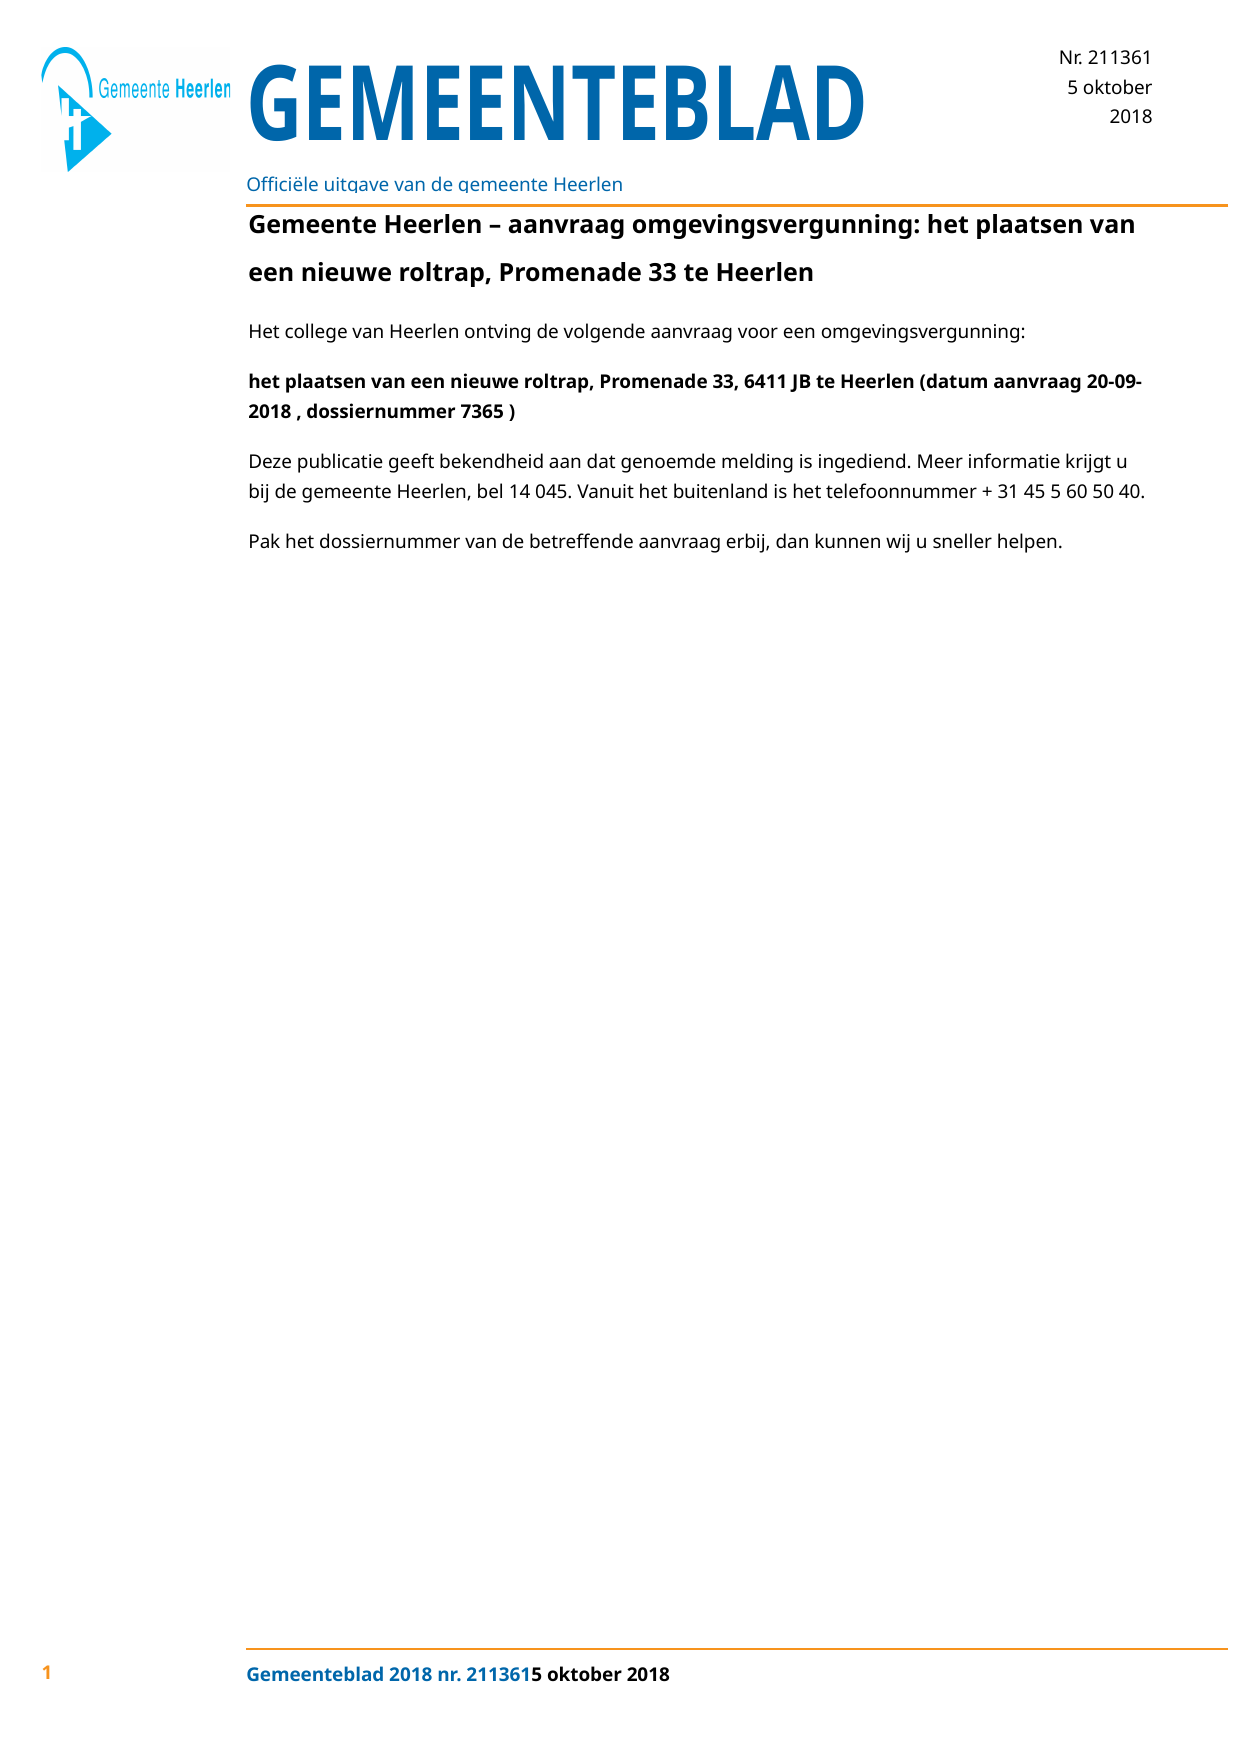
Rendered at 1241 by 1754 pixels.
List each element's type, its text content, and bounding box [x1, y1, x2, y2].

picture [41, 47, 231, 172]
text Het college van Heerlen ontving de volgende aanvraag voor een omgevingsvergunning: [248, 318, 1152, 344]
text Gemeente Heerlen – aanvraag omgevingsvergunning: het plaatsen van een nieuwe roltrap, Promenade 33 te Heerlen [248, 207, 1152, 288]
text Pak het dossiernummer van de betreffende aanvraag erbij, dan kunnen wij u sneller helpen. [248, 528, 1152, 554]
text het plaatsen van een nieuwe roltrap, Promenade 33, 6411 JB te Heerlen (datum aanvraag 20-09-2018 , dossiernummer 7365 ) [248, 368, 1152, 424]
text Deze publicatie geeft bekendheid aan dat genoemde melding is ingediend. Meer informatie krijgt u bij de gemeente Heerlen, bel 14 045. Vanuit het buitenland is het telefoonnummer + 31 45 5 60 50 40. [248, 448, 1152, 504]
picture [41, 47, 58, 70]
